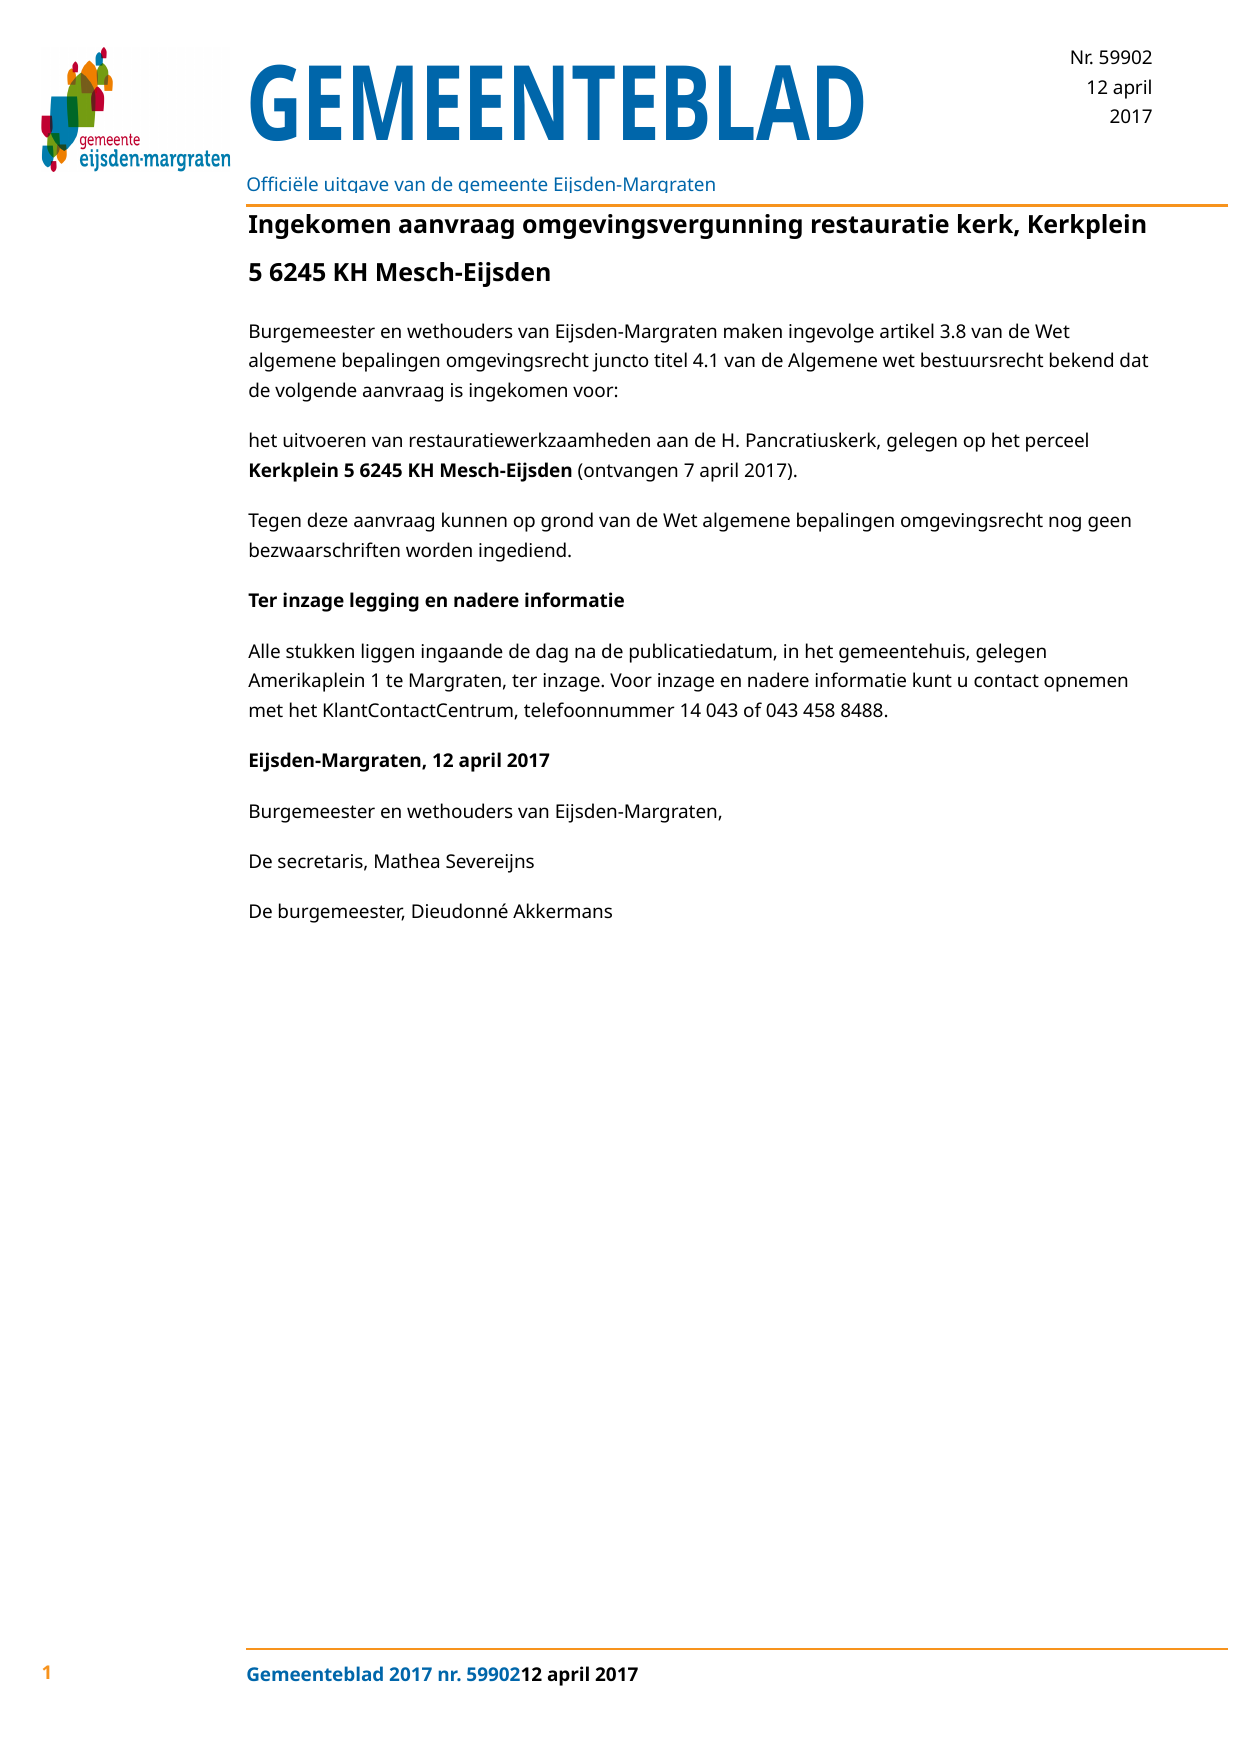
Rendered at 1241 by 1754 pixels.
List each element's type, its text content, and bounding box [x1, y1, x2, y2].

text Ter inzage legging en nadere informatie [248, 587, 1152, 613]
text Burgemeester en wethouders van Eijsden-Margraten, [248, 798, 1152, 824]
text De burgemeester, Dieudonné Akkermans [248, 899, 1152, 924]
text Tegen deze aanvraag kunnen op grond van de Wet algemene bepalingen omgevingsrecht nog geen bezwaarschriften worden ingediend. [248, 507, 1152, 563]
picture [41, 47, 231, 172]
text Eijsden-Margraten, 12 april 2017 [248, 747, 1152, 773]
text Alle stukken liggen ingaande de dag na de publicatiedatum, in het gemeentehuis, gelegen Amerikaplein 1 te Margraten, ter inzage. Voor inzage en nadere informatie kunt u contact opnemen met het KlantContactCentrum, telefoonnummer 14 043 of 043 458 8488. [248, 638, 1152, 723]
text het uitvoeren van restauratiewerkzaamheden aan de H. Pancratiuskerk, gelegen op het perceel Kerkplein 5 6245 KH Mesch-Eijsden (ontvangen 7 april 2017). [248, 427, 1152, 483]
text De secretaris, Mathea Severeijns [248, 848, 1152, 874]
text Burgemeester en wethouders van Eijsden-Margraten maken ingevolge artikel 3.8 van de Wet algemene bepalingen omgevingsrecht juncto titel 4.1 van de Algemene wet bestuursrecht bekend dat de volgende aanvraag is ingekomen voor: [248, 318, 1152, 403]
text Ingekomen aanvraag omgevingsvergunning restauratie kerk, Kerkplein 5 6245 KH Mesch-Eijsden [248, 207, 1152, 288]
